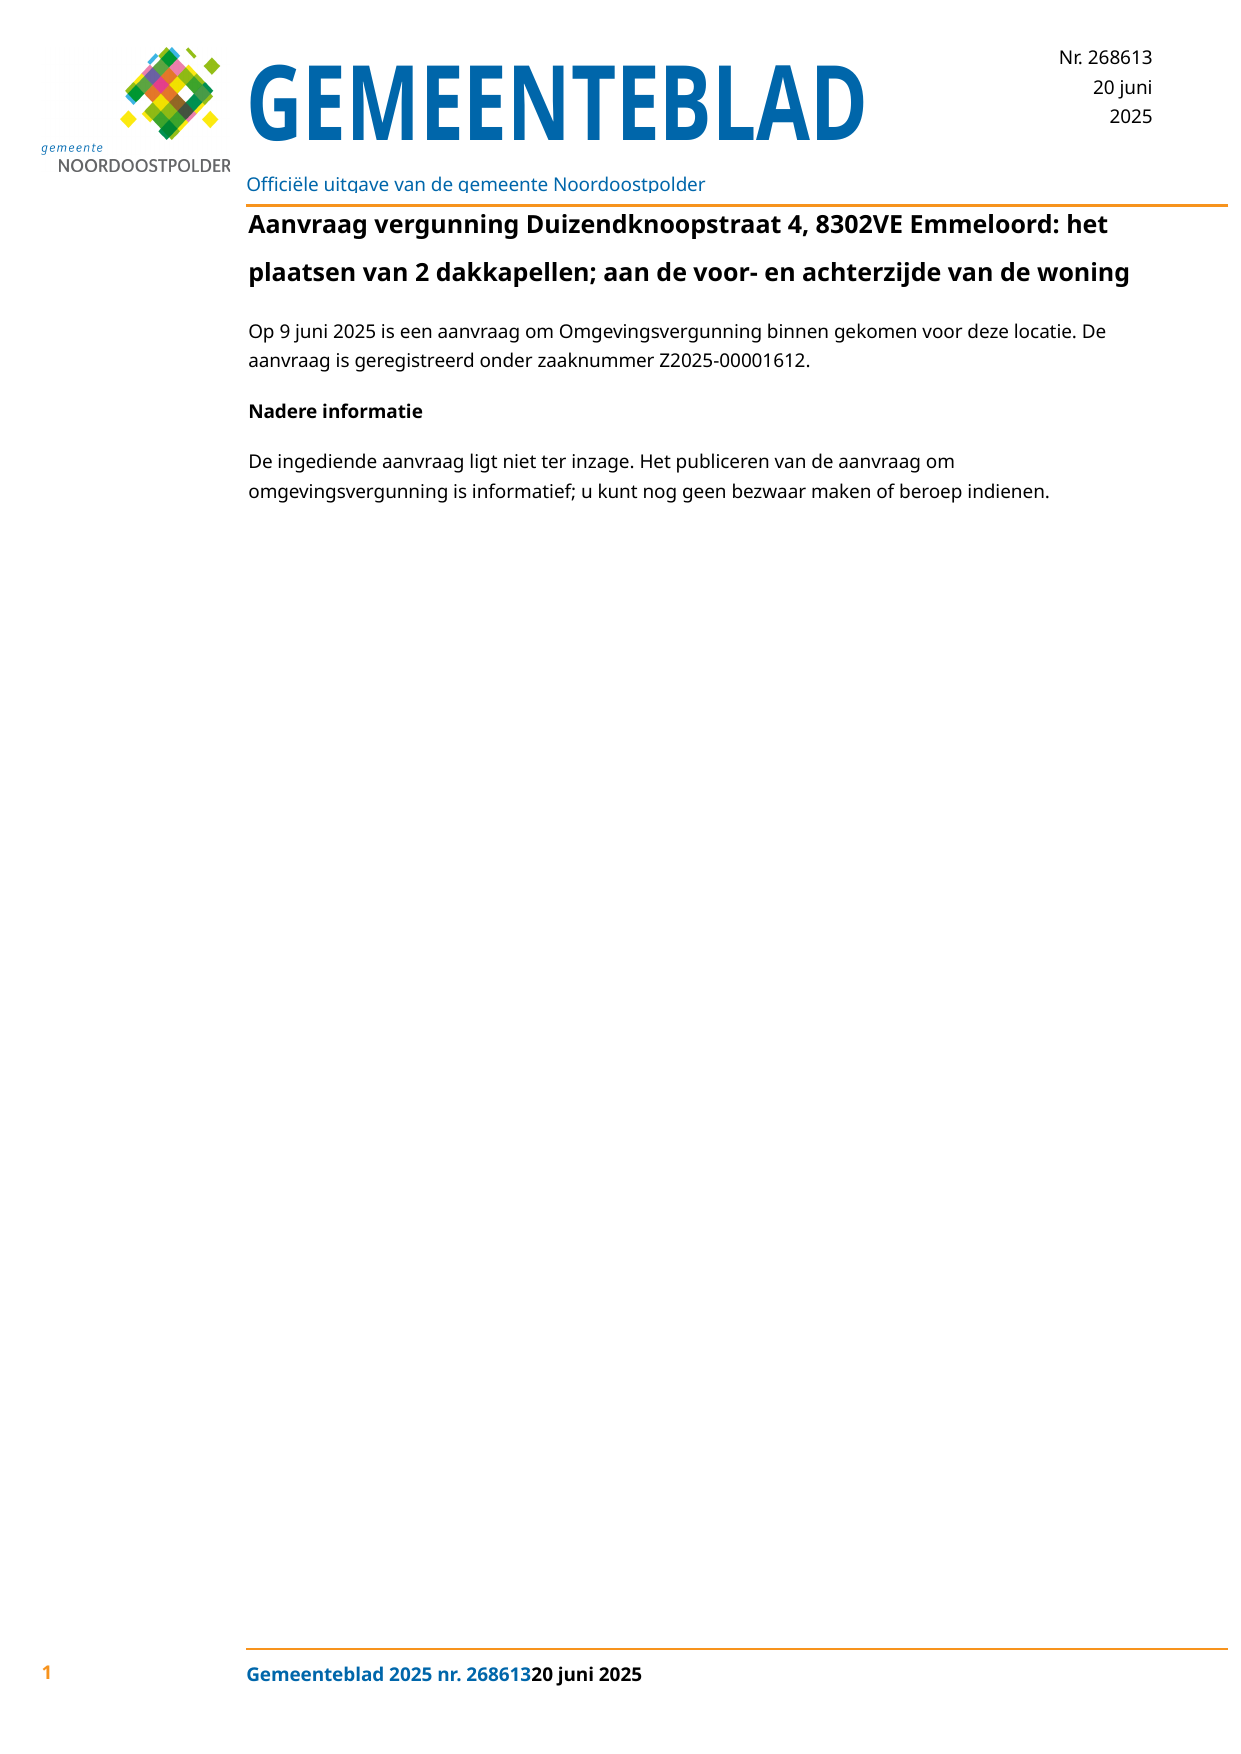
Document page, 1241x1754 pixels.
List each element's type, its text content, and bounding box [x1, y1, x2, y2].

text Aanvraag vergunning Duizendknoopstraat 4, 8302VE Emmeloord: het plaatsen van 2 dakkapellen; aan de voor- en achterzijde van de woning [248, 207, 1152, 288]
text Nadere informatie [248, 398, 1152, 424]
text Op 9 juni 2025 is een aanvraag om Omgevingsvergunning binnen gekomen voor deze locatie. De aanvraag is geregistreerd onder zaaknummer Z2025-00001612. [248, 318, 1152, 373]
text De ingediende aanvraag ligt niet ter inzage. Het publiceren van de aanvraag om omgevingsvergunning is informatief; u kunt nog geen bezwaar maken of beroep indienen. [248, 448, 1152, 504]
picture [41, 47, 231, 172]
